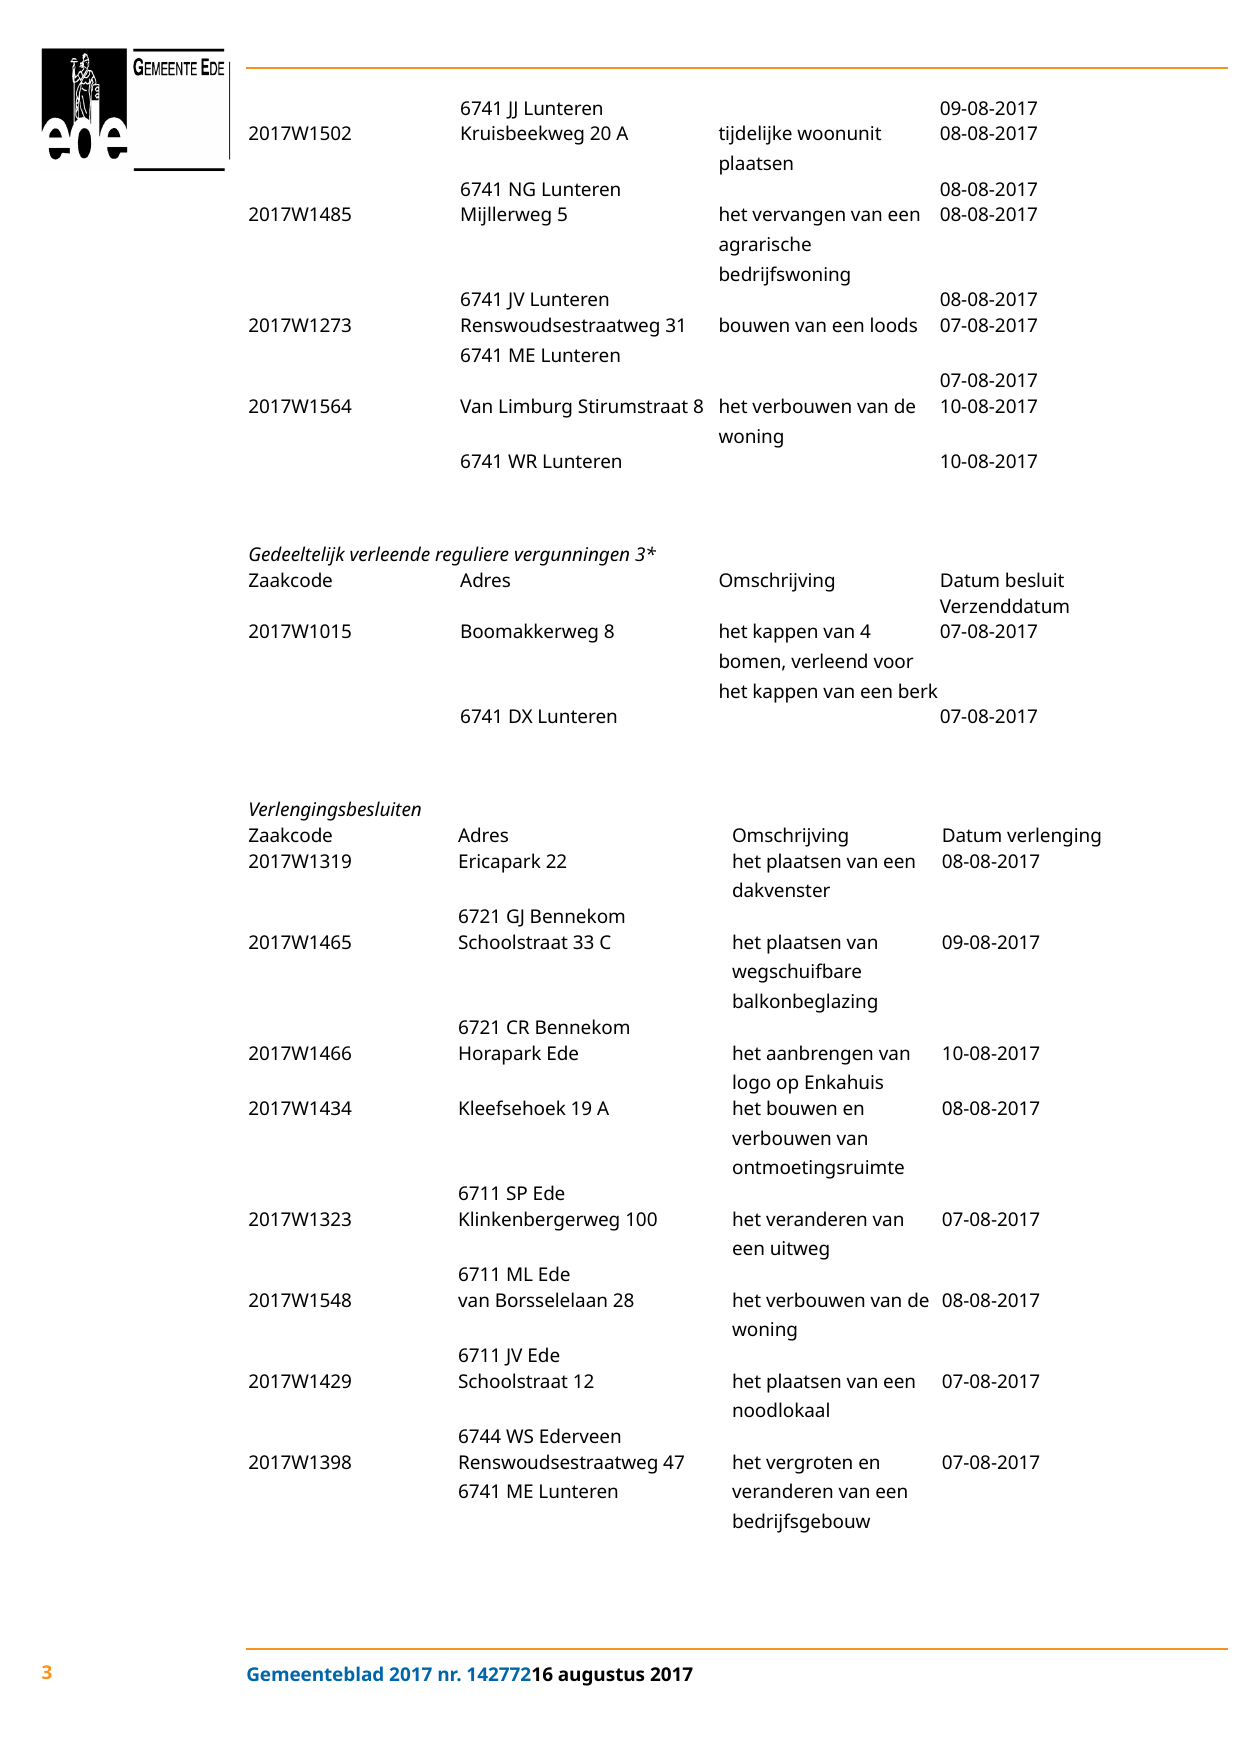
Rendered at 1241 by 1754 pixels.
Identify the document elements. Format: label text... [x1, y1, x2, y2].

table_cell [942, 1180, 1152, 1206]
table_cell het aanbrengen van logo op Enkahuis [732, 1040, 942, 1095]
table_cell 2017W1015 [248, 619, 460, 704]
table_cell [460, 368, 718, 393]
table_cell [248, 368, 460, 393]
table_cell 07-08-2017 [942, 1368, 1152, 1423]
table_cell [718, 593, 939, 619]
table_cell [248, 449, 460, 474]
table_cell [718, 95, 939, 121]
table_cell 6721 GJ Bennekom [458, 904, 732, 929]
table_cell 6741 NG Lunteren [460, 176, 718, 202]
table_cell 6741 JV Lunteren [460, 286, 718, 312]
table_cell Van Limburg Stirumstraat 8 [460, 393, 718, 448]
table_cell 2017W1466 [248, 1040, 458, 1095]
table_cell 6711 SP Ede [458, 1180, 732, 1206]
table_cell [942, 1014, 1152, 1040]
table_cell [248, 593, 460, 619]
table_cell het vervangen van een agrarische bedrijfswoning [718, 202, 939, 286]
table_cell [248, 1261, 458, 1287]
table_cell [248, 904, 458, 929]
table_cell 10-08-2017 [942, 1040, 1152, 1095]
table_cell [248, 1342, 458, 1368]
table_cell 09-08-2017 [942, 929, 1152, 1014]
table_cell 07-08-2017 [942, 1206, 1152, 1261]
table_cell Verzenddatum [940, 593, 1152, 619]
table_cell Kleefsehoek 19 A [458, 1095, 732, 1180]
table_cell Horapark Ede [458, 1040, 732, 1095]
table_cell 2017W1434 [248, 1095, 458, 1180]
table_cell 6741 JJ Lunteren [460, 95, 718, 121]
table_cell [732, 1180, 942, 1206]
table_cell [248, 1014, 458, 1040]
table_cell 2017W1485 [248, 202, 460, 286]
table_cell Mijllerweg 5 [460, 202, 718, 286]
table_cell [718, 704, 939, 729]
table_cell [718, 176, 939, 202]
table_cell [718, 286, 939, 312]
table_cell 2017W1323 [248, 1206, 458, 1261]
table_cell het verbouwen van de woning [732, 1287, 942, 1342]
table_cell [248, 1180, 458, 1206]
table_cell Renswoudsestraatweg 31 6741 ME Lunteren [460, 312, 718, 367]
table_cell van Borsselelaan 28 [458, 1287, 732, 1342]
table_cell het veranderen van een uitweg [732, 1206, 942, 1261]
table_cell 6744 WS Ederveen [458, 1423, 732, 1449]
table_cell [460, 593, 718, 619]
table_cell 6741 DX Lunteren [460, 704, 718, 729]
table_cell 2017W1429 [248, 1368, 458, 1423]
table_header Zaakcode [248, 823, 458, 848]
table_header Datum besluit [940, 567, 1152, 593]
table_cell Ericapark 22 [458, 848, 732, 903]
table_cell Schoolstraat 33 C [458, 929, 732, 1014]
table_cell 07-08-2017 [940, 619, 1152, 704]
table_header Datum verlenging [942, 823, 1152, 848]
table_cell [248, 286, 460, 312]
table_cell [942, 1261, 1152, 1287]
table_cell Klinkenbergerweg 100 [458, 1206, 732, 1261]
table_cell [718, 368, 939, 393]
table_cell 07-08-2017 [940, 312, 1152, 367]
table_cell [732, 1342, 942, 1368]
table_cell het plaatsen van een dakvenster [732, 848, 942, 903]
table_cell [942, 1423, 1152, 1449]
table_cell het verbouwen van de woning [718, 393, 939, 448]
table_cell [248, 704, 460, 729]
table_cell Schoolstraat 12 [458, 1368, 732, 1423]
table_cell [248, 95, 460, 121]
table_cell bouwen van een loods [718, 312, 939, 367]
table_cell 10-08-2017 [940, 449, 1152, 474]
table_cell [942, 1342, 1152, 1368]
table_header Zaakcode [248, 567, 460, 593]
table_cell 2017W1465 [248, 929, 458, 1014]
table_cell 08-08-2017 [940, 286, 1152, 312]
table_cell 07-08-2017 [940, 368, 1152, 393]
table_cell [248, 1423, 458, 1449]
table_cell het vergroten en veranderen van een bedrijfsgebouw [732, 1449, 942, 1534]
table_cell 07-08-2017 [940, 704, 1152, 729]
table_cell 08-08-2017 [940, 176, 1152, 202]
text Verlengingsbesluiten [248, 797, 1152, 822]
table_cell 2017W1319 [248, 848, 458, 903]
table_cell het plaatsen van wegschuifbare balkonbeglazing [732, 929, 942, 1014]
table_cell Renswoudsestraatweg 47 6741 ME Lunteren [458, 1449, 732, 1534]
table_header Omschrijving [732, 823, 942, 848]
table_cell 6711 JV Ede [458, 1342, 732, 1368]
table_cell 2017W1273 [248, 312, 460, 367]
table_cell 2017W1548 [248, 1287, 458, 1342]
table_cell 2017W1502 [248, 121, 460, 176]
table_cell het plaatsen van een noodlokaal [732, 1368, 942, 1423]
table_cell [248, 176, 460, 202]
table_cell 2017W1398 [248, 1449, 458, 1534]
table_cell Kruisbeekweg 20 A [460, 121, 718, 176]
table_cell 6711 ML Ede [458, 1261, 732, 1287]
table_cell [718, 449, 939, 474]
table_cell het bouwen en verbouwen van ontmoetingsruimte [732, 1095, 942, 1180]
table_header Adres [458, 823, 732, 848]
table_cell [732, 1423, 942, 1449]
table_cell 07-08-2017 [942, 1449, 1152, 1534]
table_cell [732, 1261, 942, 1287]
table_cell 08-08-2017 [942, 1095, 1152, 1180]
table_cell het kappen van 4 bomen, verleend voor het kappen van een berk [718, 619, 939, 704]
table_cell 08-08-2017 [942, 848, 1152, 903]
table_cell 09-08-2017 [940, 95, 1152, 121]
table_header Adres [460, 567, 718, 593]
table_cell [732, 904, 942, 929]
table_cell 10-08-2017 [940, 393, 1152, 448]
table_cell 2017W1564 [248, 393, 460, 448]
text Gedeeltelijk verleende reguliere vergunningen 3* [248, 541, 1152, 567]
table_cell 6741 WR Lunteren [460, 449, 718, 474]
table_cell 08-08-2017 [940, 121, 1152, 176]
table_cell Boomakkerweg 8 [460, 619, 718, 704]
table_header Omschrijving [718, 567, 939, 593]
table_cell 6721 CR Bennekom [458, 1014, 732, 1040]
picture [41, 47, 231, 172]
table_cell [942, 904, 1152, 929]
table_cell tijdelijke woonunit plaatsen [718, 121, 939, 176]
table_cell 08-08-2017 [942, 1287, 1152, 1342]
table_cell [732, 1014, 942, 1040]
table_cell 08-08-2017 [940, 202, 1152, 286]
